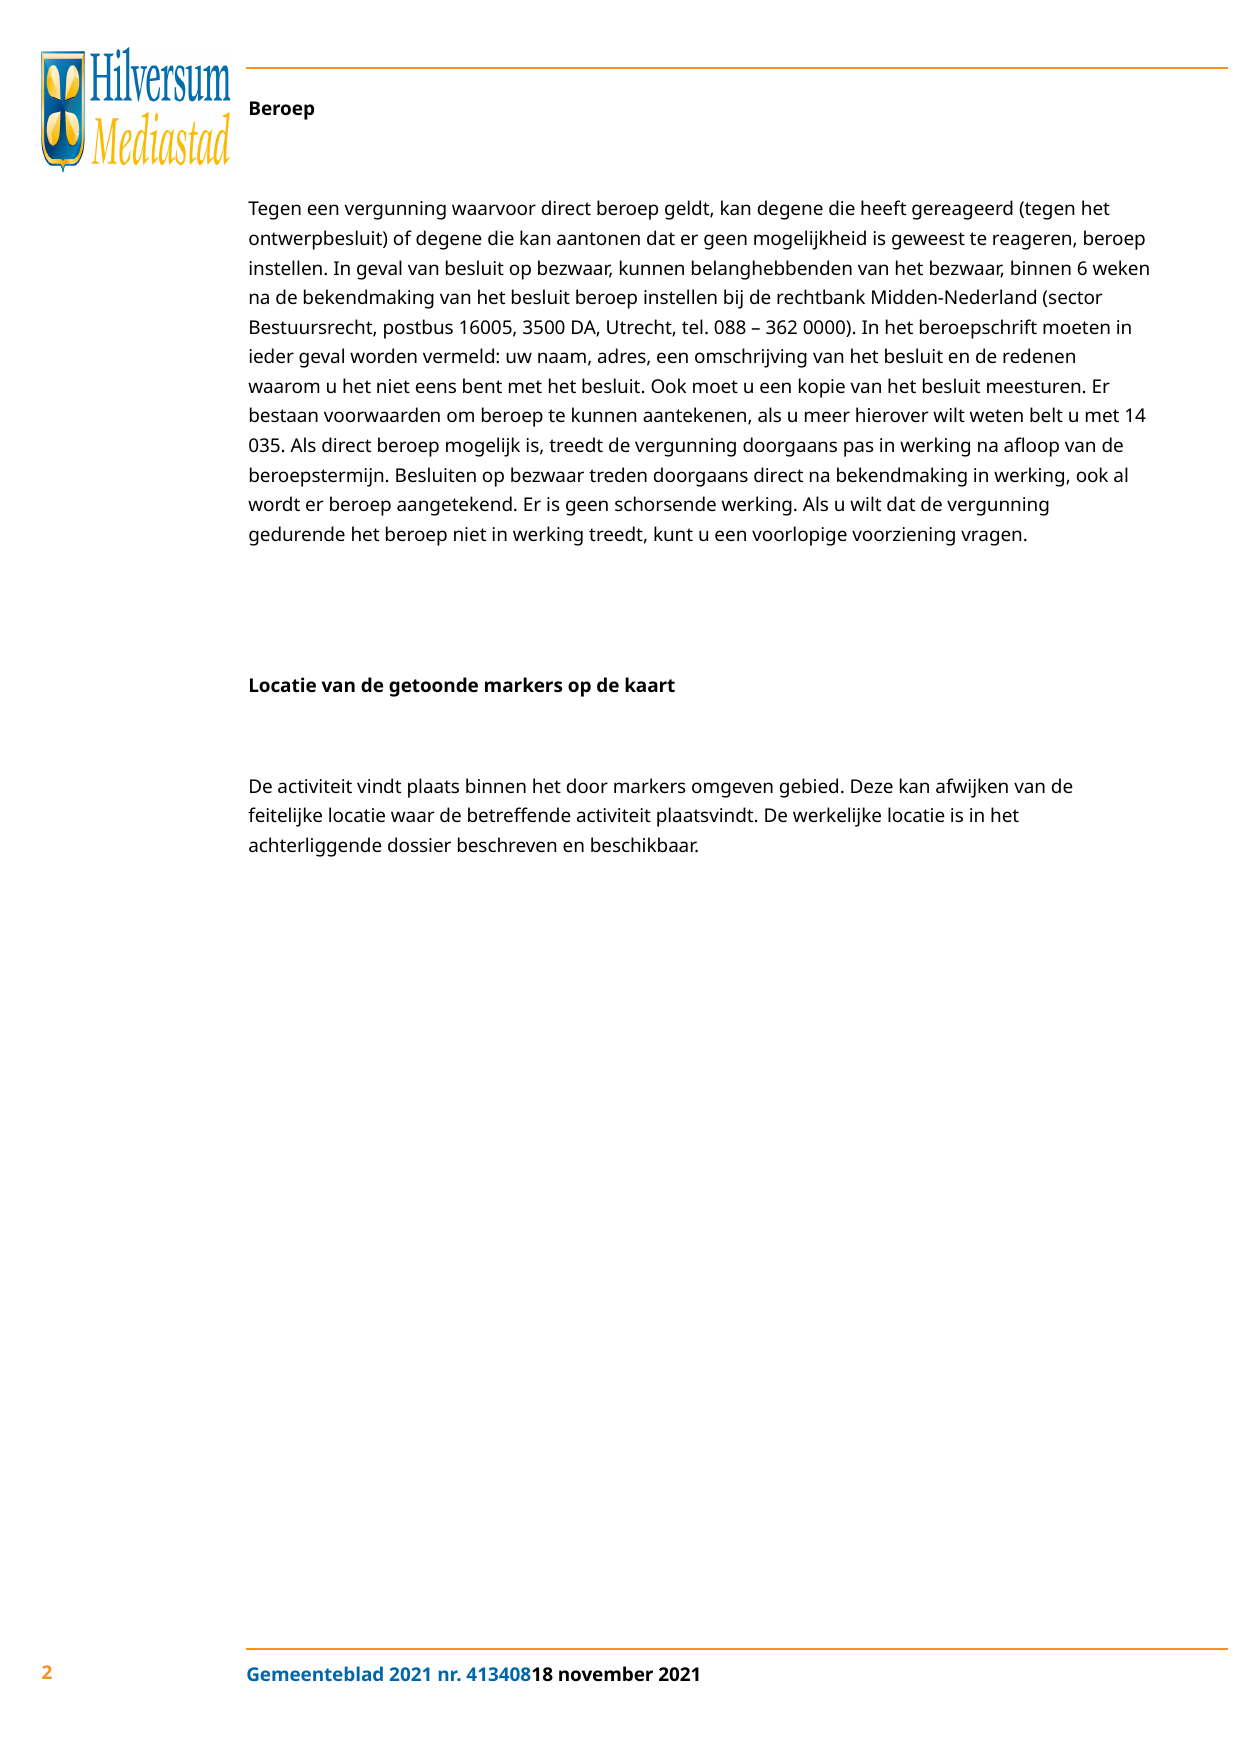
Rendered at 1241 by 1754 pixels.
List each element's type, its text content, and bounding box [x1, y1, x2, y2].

text Beroep [248, 95, 1152, 121]
text Locatie van de getoonde markers op de kaart [248, 672, 1152, 698]
text De activiteit vindt plaats binnen het door markers omgeven gebied. Deze kan afwijken van de feitelijke locatie waar de betreffende activiteit plaatsvindt. De werkelijke locatie is in het achterliggende dossier beschreven en beschikbaar. [248, 773, 1152, 858]
text Tegen een vergunning waarvoor direct beroep geldt, kan degene die heeft gereageerd (tegen het ontwerpbesluit) of degene die kan aantonen dat er geen mogelijkheid is geweest te reageren, beroep instellen. In geval van besluit op bezwaar, kunnen belanghebbenden van het bezwaar, binnen 6 weken na de bekendmaking van het besluit beroep instellen bij de rechtbank Midden-Nederland (sector Bestuursrecht, postbus 16005, 3500 DA, Utrecht, tel. 088 – 362 0000). In het beroepschrift moeten in ieder geval worden vermeld: uw naam, adres, een omschrijving van het besluit en de redenen waarom u het niet eens bent met het besluit. Ook moet u een kopie van het besluit meesturen. Er bestaan voorwaarden om beroep te kunnen aantekenen, als u meer hierover wilt weten belt u met 14 035. Als direct beroep mogelijk is, treedt de vergunning doorgaans pas in werking na afloop van de beroepstermijn. Besluiten op bezwaar treden doorgaans direct na bekendmaking in werking, ook al wordt er beroep aangetekend. Er is geen schorsende werking. Als u wilt dat de vergunning gedurende het beroep niet in werking treedt, kunt u een voorlopige voorziening vragen. [248, 196, 1152, 547]
picture [41, 47, 231, 172]
